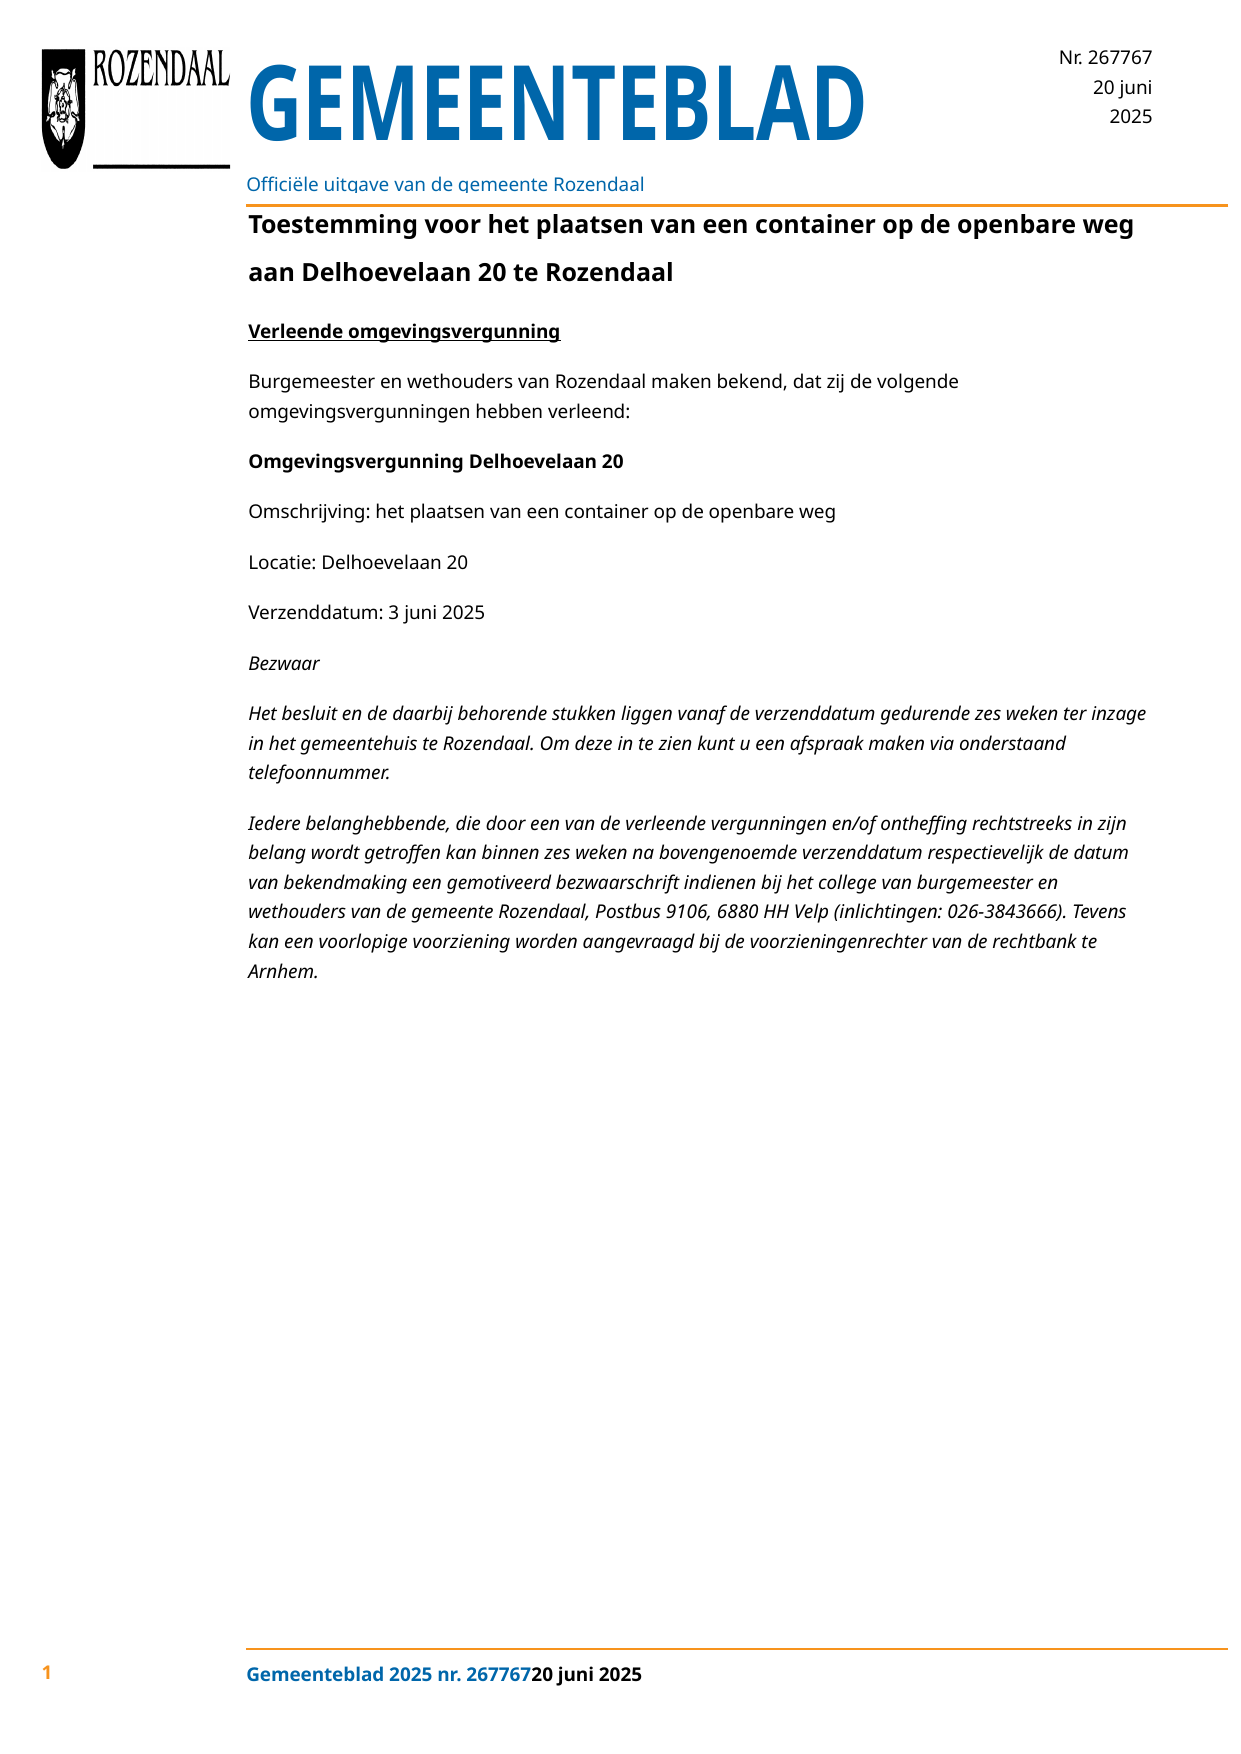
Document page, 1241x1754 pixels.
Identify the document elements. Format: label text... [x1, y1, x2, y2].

text Verzenddatum: 3 juni 2025 [248, 599, 1152, 625]
text Omschrijving: het plaatsen van een container op de openbare weg [248, 499, 1152, 524]
text Omgevingsvergunning Delhoevelaan 20 [248, 448, 1152, 474]
picture [41, 47, 231, 172]
text Verleende omgevingsvergunning [248, 318, 1152, 344]
text Iedere belanghebbende, die door een van de verleende vergunningen en/of ontheffing rechtstreeks in zijn belang wordt getroffen kan binnen zes weken na bovengenoemde verzenddatum respectievelijk de datum van bekendmaking een gemotiveerd bezwaarschrift indienen bij het college van burgemeester en wethouders van de gemeente Rozendaal, Postbus 9106, 6880 HH Velp (inlichtingen: 026-3843666). Tevens kan een voorlopige voorziening worden aangevraagd bij de voorzieningenrechter van de rechtbank te Arnhem. [248, 810, 1152, 984]
text Het besluit en de daarbij behorende stukken liggen vanaf de verzenddatum gedurende zes weken ter inzage in het gemeentehuis te Rozendaal. Om deze in te zien kunt u een afspraak maken via onderstaand telefoonnummer. [248, 700, 1152, 785]
text Locatie: Delhoevelaan 20 [248, 549, 1152, 575]
text Bezwaar [248, 650, 1152, 676]
text Toestemming voor het plaatsen van een container op de openbare weg aan Delhoevelaan 20 te Rozendaal [248, 207, 1152, 288]
text Burgemeester en wethouders van Rozendaal maken bekend, dat zij de volgende omgevingsvergunningen hebben verleend: [248, 368, 1152, 424]
